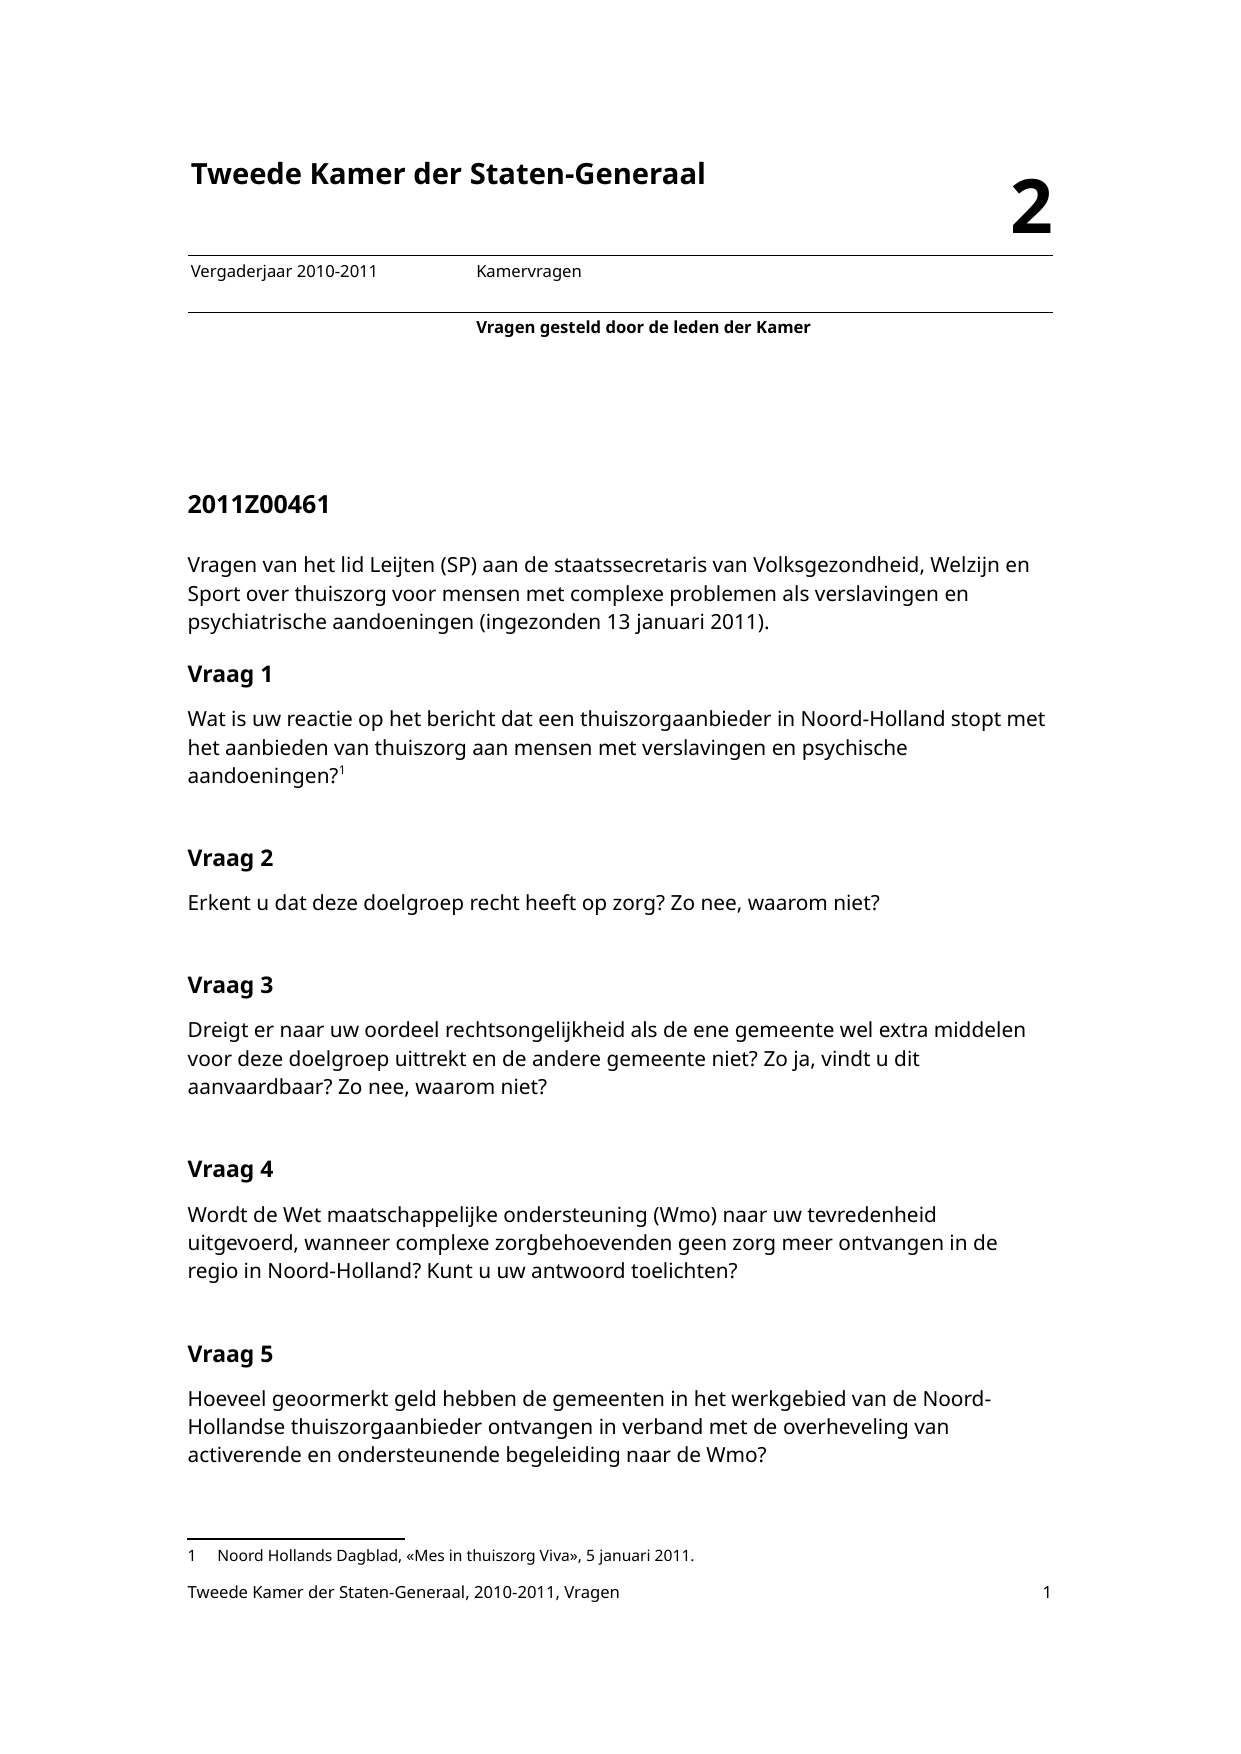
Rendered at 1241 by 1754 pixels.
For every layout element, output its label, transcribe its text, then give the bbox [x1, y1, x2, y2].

table_cell [188, 313, 473, 339]
subtitle Vraag 4 [187, 1153, 1053, 1185]
text Vragen van het lid Leijten (SP) aan de staatssecretaris van Volksgezondheid, Welzijn en Sport over thuiszorg voor mensen met complexe problemen als verslavingen en psychiatrische aandoeningen (ingezonden 13 januari 2011). [187, 550, 1053, 636]
table_cell Vragen gesteld door de leden der Kamer [473, 313, 1053, 339]
text Dreigt er naar uw oordeel rechtsongelijkheid als de ene gemeente wel extra middelen voor deze doelgroep uittrekt en de andere gemeente niet? Zo ja, vindt u dit aanvaardbaar? Zo nee, waarom niet? [187, 1016, 1053, 1101]
table_cell Kamervragen [473, 256, 1053, 312]
table_header Tweede Kamer der Staten-Generaal [188, 150, 879, 255]
text 2011Z00461 [187, 487, 1053, 521]
table_cell Vergaderjaar 2010-2011 [188, 256, 473, 312]
text Erkent u dat deze doelgroep recht heeft op zorg? Zo nee, waarom niet? [187, 888, 1053, 917]
text Wat is uw reactie op het bericht dat een thuiszorgaanbieder in Noord-Holland stopt met het aanbieden van thuiszorg aan mensen met verslavingen en psychische aandoeningen? [187, 704, 1053, 790]
text Noord Hollands Dagblad, «Mes in thuiszorg Viva», 5 januari 2011. [187, 1538, 1053, 1566]
subtitle Vraag 3 [187, 969, 1053, 1001]
table_header 2 [880, 150, 1053, 255]
subtitle Vraag 2 [187, 842, 1053, 873]
text Hoeveel geoormerkt geld hebben de gemeenten in het werkgebied van de Noord-Hollandse thuiszorgaanbieder ontvangen in verband met de overheveling van activerende en ondersteunende begeleiding naar de Wmo? [187, 1384, 1053, 1469]
subtitle Vraag 1 [187, 658, 1053, 689]
subtitle Vraag 5 [187, 1337, 1053, 1369]
text Wordt de Wet maatschappelijke ondersteuning (Wmo) naar uw tevredenheid uitgevoerd, wanneer complexe zorgbehoevenden geen zorg meer ontvangen in de regio in Noord-Holland? Kunt u uw antwoord toelichten? [187, 1200, 1053, 1285]
